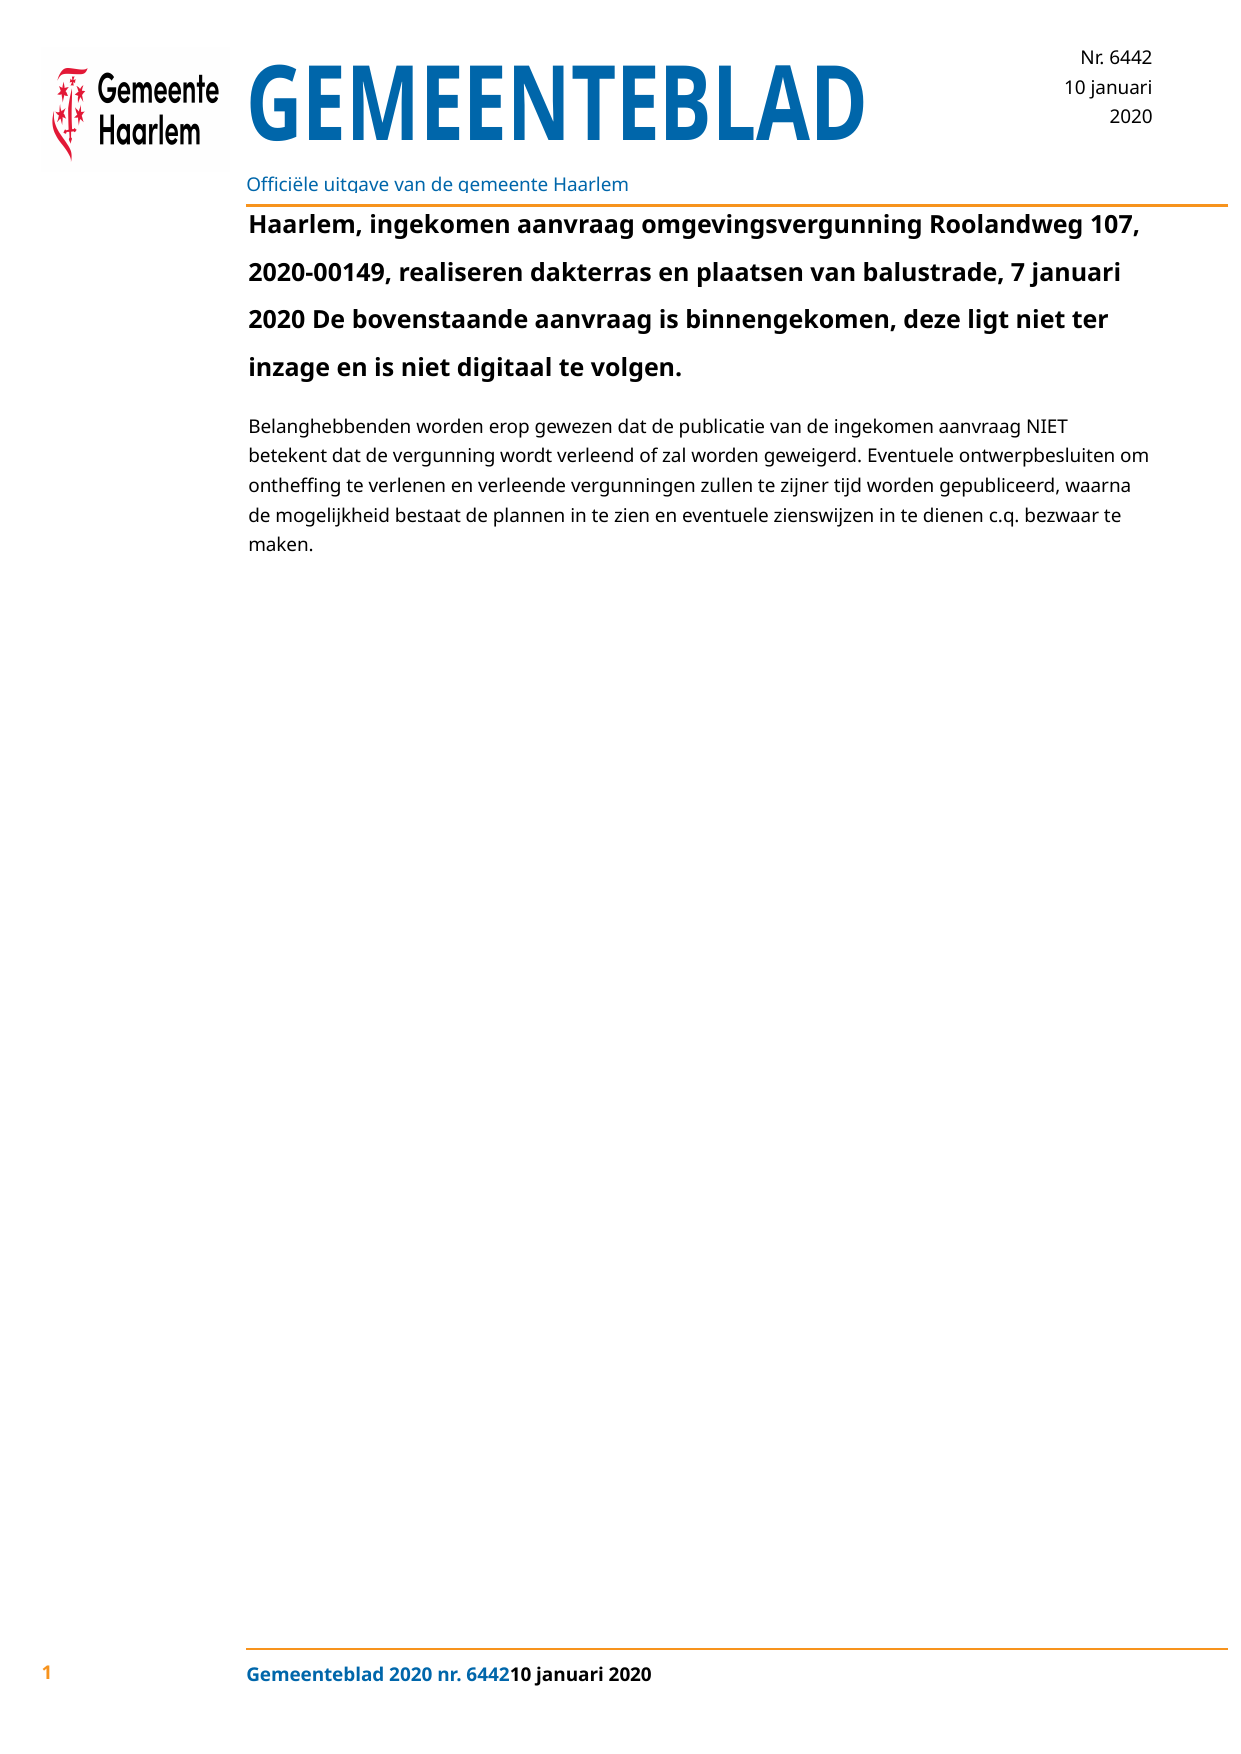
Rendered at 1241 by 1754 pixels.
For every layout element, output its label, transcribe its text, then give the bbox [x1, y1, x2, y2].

text Haarlem, ingekomen aanvraag omgevingsvergunning Roolandweg 107, 2020-00149, realiseren dakterras en plaatsen van balustrade, 7 januari 2020 De bovenstaande aanvraag is binnengekomen, deze ligt niet ter inzage en is niet digitaal te volgen. [248, 207, 1152, 384]
text Belanghebbenden worden erop gewezen dat de publicatie van de ingekomen aanvraag NIET betekent dat de vergunning wordt verleend of zal worden geweigerd. Eventuele ontwerpbesluiten om ontheffing te verlenen en verleende vergunningen zullen te zijner tijd worden gepubliceerd, waarna de mogelijkheid bestaat de plannen in te zien en eventuele zienswijzen in te dienen c.q. bezwaar te maken. [248, 413, 1152, 557]
picture [41, 47, 231, 172]
